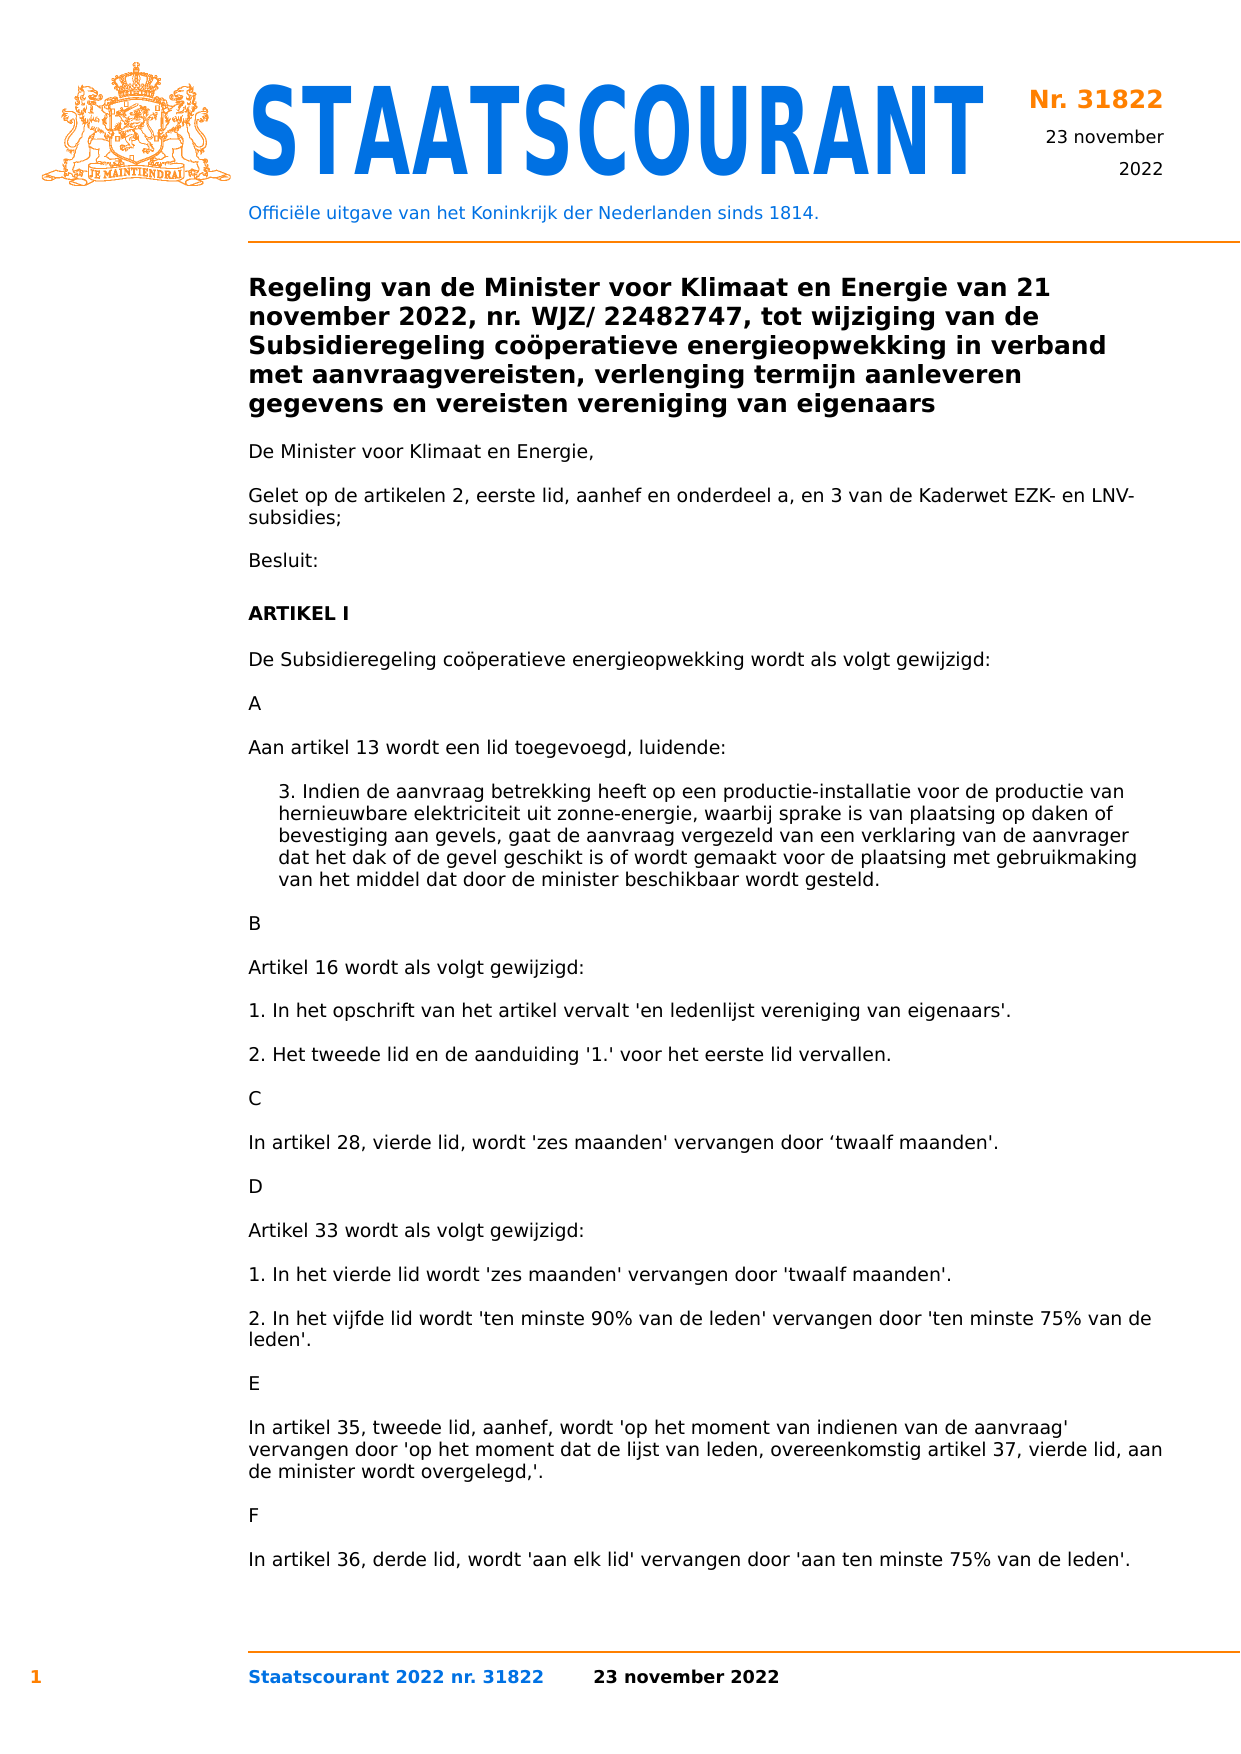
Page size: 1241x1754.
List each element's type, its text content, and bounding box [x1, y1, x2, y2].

text F [248, 1505, 1163, 1527]
text De Subsidieregeling coöperatieve energieopwekking wordt als volgt gewijzigd: [248, 649, 1163, 671]
text In artikel 28, vierde lid, wordt 'zes maanden' vervangen door ‘twaalf maanden'. [248, 1132, 1163, 1154]
text Besluit: [248, 550, 1163, 572]
text Aan artikel 13 wordt een lid toegevoegd, luidende: [248, 737, 1163, 759]
text A [248, 693, 1163, 715]
table_header STAATSCOURANT [248, 62, 998, 203]
subtitle Regeling van de Minister voor Klimaat en Energie van 21 november 2022, nr. WJZ/ 22482747, tot wijziging van de Subsidieregeling coöperatieve energieopwekking in verband met aanvraagvereisten, verlenging termijn aanleveren gegevens en vereisten vereniging van eigenaars [248, 273, 1163, 419]
text Artikel 33 wordt als volgt gewijzigd: [248, 1220, 1163, 1242]
table_cell Officiële uitgave van het Koninkrijk der Nederlanden sinds 1814. [248, 203, 1240, 241]
text D [248, 1176, 1163, 1198]
text C [248, 1088, 1163, 1110]
table_cell 2022 [998, 153, 1240, 203]
text 1. In het opschrift van het artikel vervalt 'en ledenlijst vereniging van eigenaars'. [248, 1000, 1163, 1022]
text 2. In het vijfde lid wordt 'ten minste 90% van de leden' vervangen door 'ten minste 75% van de leden'. [248, 1307, 1163, 1351]
text 2. Het tweede lid en de aanduiding '1.' voor het eerste lid vervallen. [248, 1044, 1163, 1066]
text E [248, 1373, 1163, 1395]
text B [248, 913, 1163, 935]
table_header Nr. 31822 [998, 62, 1240, 121]
text In artikel 36, derde lid, wordt 'aan elk lid' vervangen door 'aan ten minste 75% van de leden'. [248, 1549, 1163, 1571]
table_header [25, 62, 248, 241]
text In artikel 35, tweede lid, aanhef, wordt 'op het moment van indienen van de aanvraag' vervangen door 'op het moment dat de lijst van leden, overeenkomstig artikel 37, vierde lid, aan de minister wordt overgelegd,'. [248, 1417, 1163, 1483]
text 1. In het vierde lid wordt 'zes maanden' vervangen door 'twaalf maanden'. [248, 1263, 1163, 1286]
text De Minister voor Klimaat en Energie, [248, 441, 1163, 463]
text 3. Indien de aanvraag betrekking heeft op een productie-installatie voor de productie van hernieuwbare elektriciteit uit zonne-energie, waarbij sprake is van plaatsing op daken of bevestiging aan gevels, gaat de aanvraag vergezeld van een verklaring van de aanvrager dat het dak of de gevel geschikt is of wordt gemaakt voor de plaatsing met gebruikmaking van het middel dat door de minister beschikbaar wordt gesteld. [278, 781, 1163, 891]
text Gelet op de artikelen 2, eerste lid, aanhef en onderdeel a, en 3 van de Kaderwet EZK- en LNV-subsidies; [248, 484, 1163, 528]
picture [41, 62, 231, 186]
table_cell 23 november [998, 121, 1240, 153]
subtitle ARTIKEL I [248, 602, 1163, 624]
text Artikel 16 wordt als volgt gewijzigd: [248, 957, 1163, 978]
